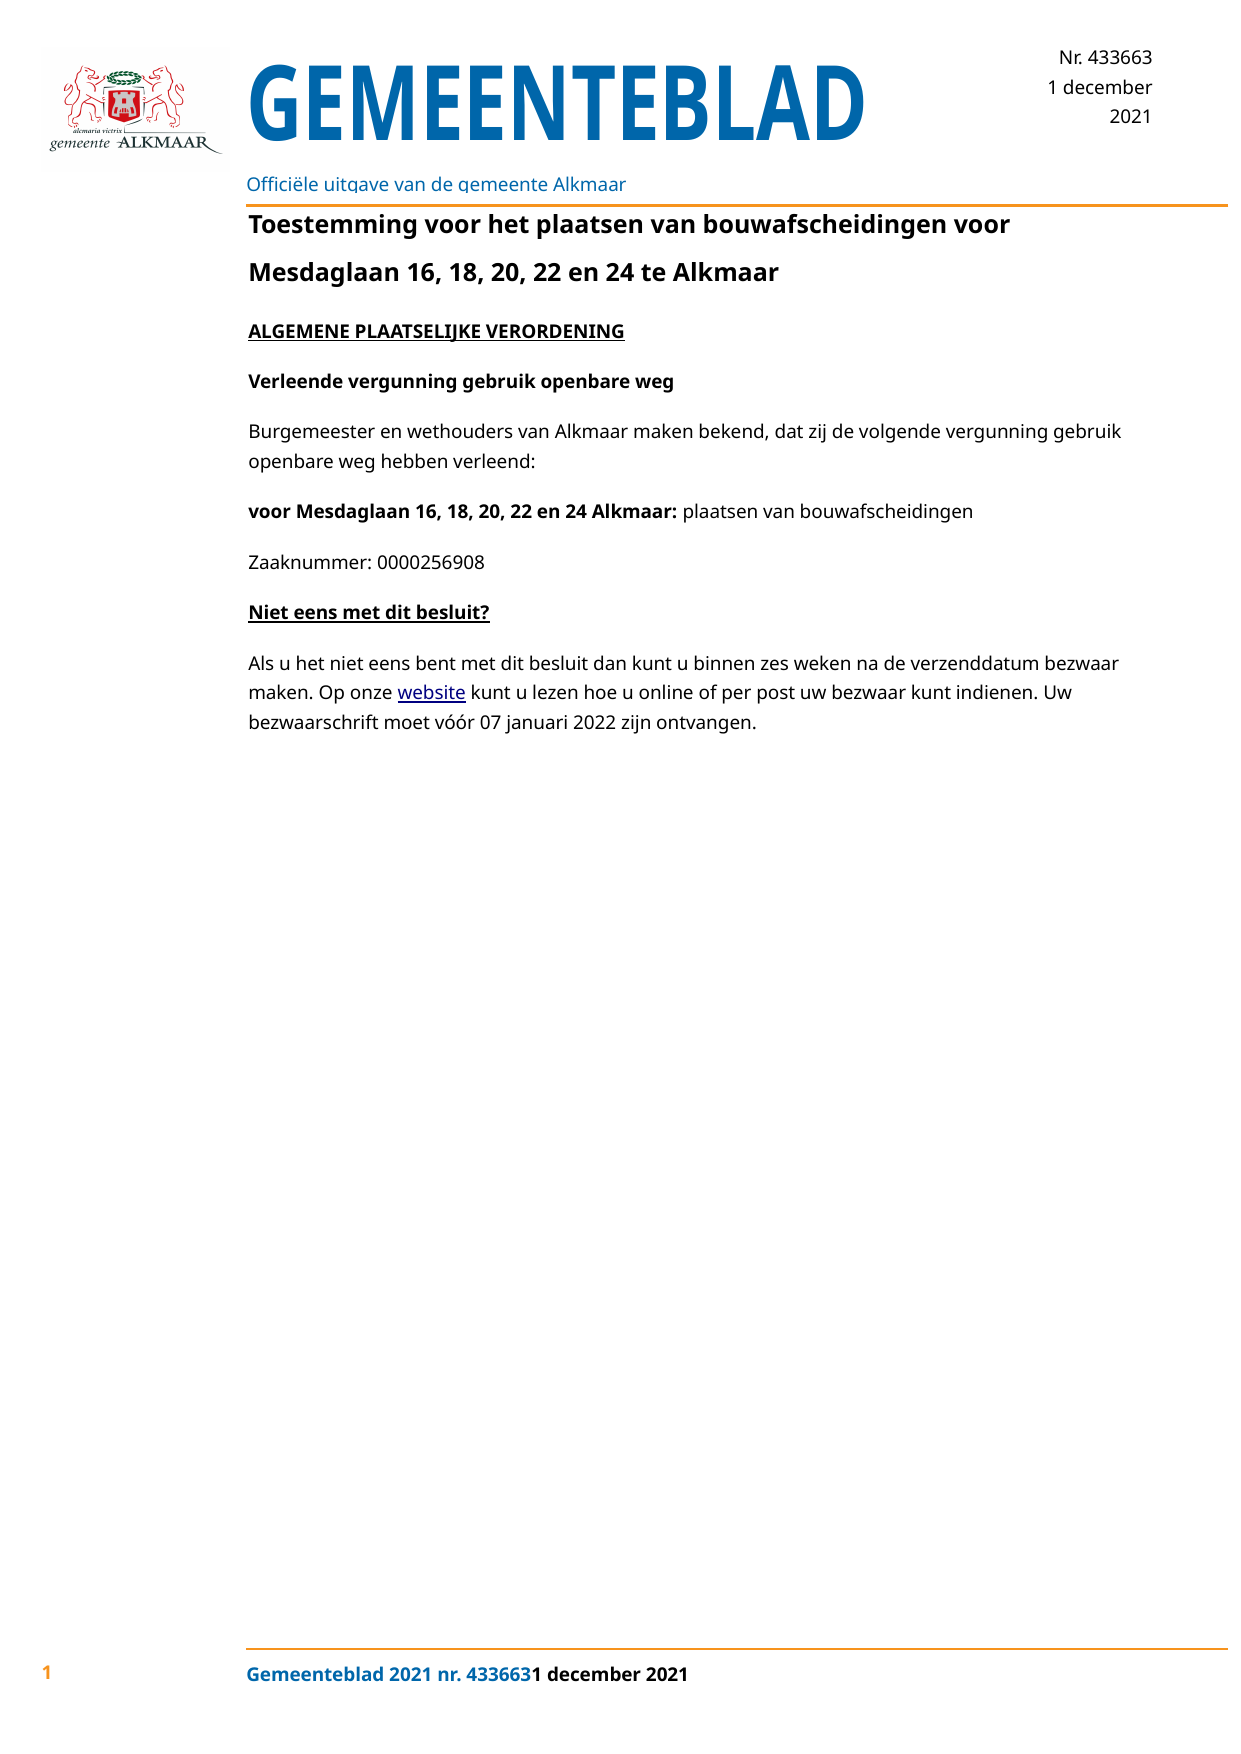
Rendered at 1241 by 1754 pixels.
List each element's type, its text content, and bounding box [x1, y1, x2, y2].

text Burgemeester en wethouders van Alkmaar maken bekend, dat zij de volgende vergunning gebruik openbare weg hebben verleend: [248, 419, 1152, 474]
text Als u het niet eens bent met dit besluit dan kunt u binnen zes weken na de verzenddatum bezwaar maken. Op onze website kunt u lezen hoe u online of per post uw bezwaar kunt indienen. Uw bezwaarschrift moet vóór 07 januari 2022 zijn ontvangen. [248, 650, 1152, 735]
text ALGEMENE PLAATSELIJKE VERORDENING [248, 318, 1152, 344]
text Zaaknummer: 0000256908 [248, 549, 1152, 575]
text Niet eens met dit besluit? [248, 599, 1152, 625]
text voor Mesdaglaan 16, 18, 20, 22 en 24 Alkmaar: plaatsen van bouwafscheidingen [248, 499, 1152, 524]
picture [41, 47, 231, 172]
text Verleende vergunning gebruik openbare weg [248, 368, 1152, 394]
text Toestemming voor het plaatsen van bouwafscheidingen voor Mesdaglaan 16, 18, 20, 22 en 24 te Alkmaar [248, 207, 1152, 288]
